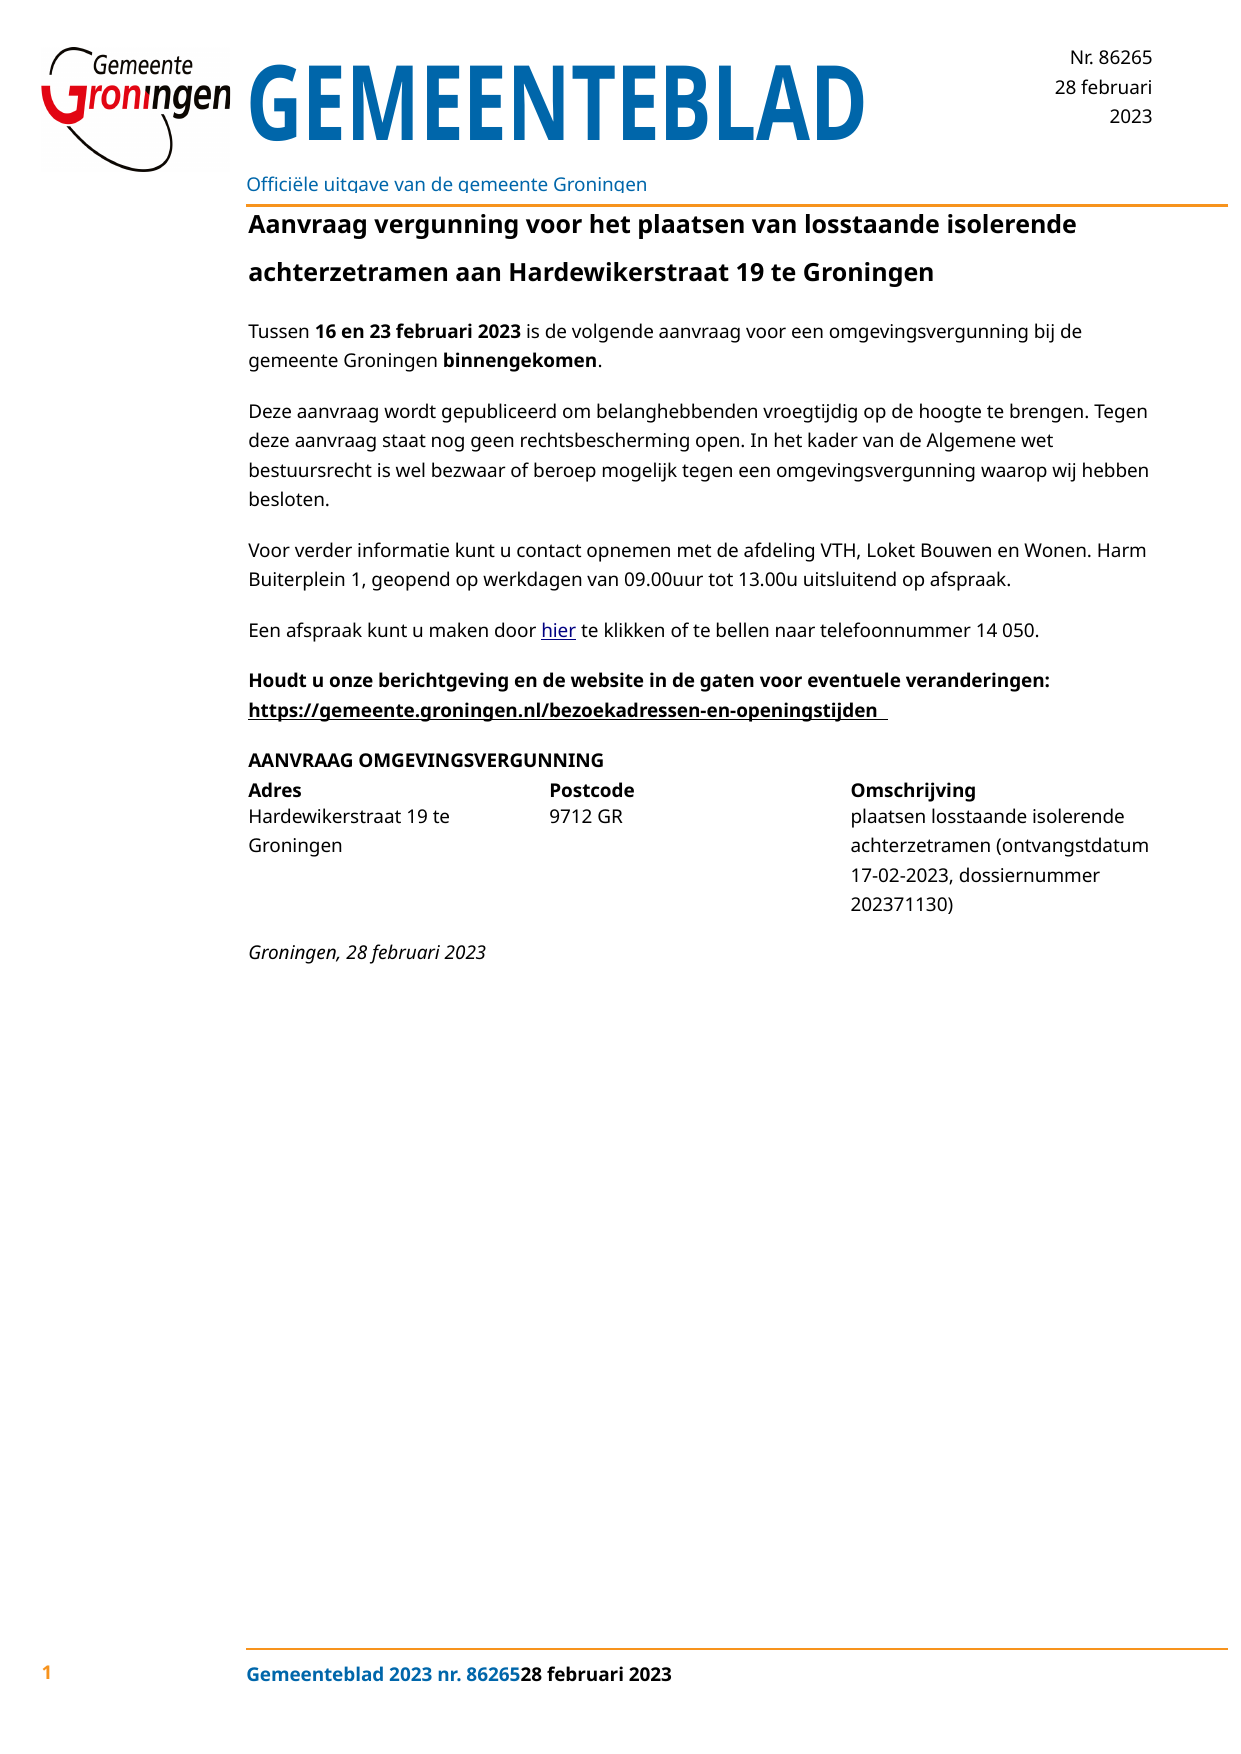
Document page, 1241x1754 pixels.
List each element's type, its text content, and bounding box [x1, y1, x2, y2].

text Aanvraag vergunning voor het plaatsen van losstaande isolerende achterzetramen aan Hardewikerstraat 19 te Groningen [248, 207, 1152, 288]
text AANVRAAG OMGEVINGSVERGUNNING [248, 747, 1152, 773]
text Houdt u onze berichtgeving en de website in de gaten voor eventuele veranderingen: https://gemeente.groningen.nl/bezoekadressen-en-openingstijden [248, 667, 1152, 723]
table_cell Hardewikerstraat 19 te Groningen [248, 803, 549, 917]
text Groningen, 28 februari 2023 [248, 939, 1152, 964]
table_header Adres [248, 777, 549, 803]
table_cell plaatsen losstaande isolerende achterzetramen (ontvangstdatum 17-02-2023, dossiernummer 202371130) [850, 803, 1152, 917]
table_header Postcode [549, 777, 850, 803]
picture [41, 47, 231, 172]
text Een afspraak kunt u maken door hier te klikken of te bellen naar telefoonnummer 14 050. [248, 617, 1152, 643]
text Tussen 16 en 23 februari 2023 is de volgende aanvraag voor een omgevingsvergunning bij de gemeente Groningen binnengekomen. [248, 318, 1152, 373]
text Deze aanvraag wordt gepubliceerd om belanghebbenden vroegtijdig op de hoogte te brengen. Tegen deze aanvraag staat nog geen rechtsbescherming open. In het kader van de Algemene wet bestuursrecht is wel bezwaar of beroep mogelijk tegen een omgevingsvergunning waarop wij hebben besloten. [248, 398, 1152, 512]
table_header Omschrijving [850, 777, 1152, 803]
text Voor verder informatie kunt u contact opnemen met de afdeling VTH, Loket Bouwen en Wonen. Harm Buiterplein 1, geopend op werkdagen van 09.00uur tot 13.00u uitsluitend op afspraak. [248, 537, 1152, 592]
table_cell 9712 GR [549, 803, 850, 917]
